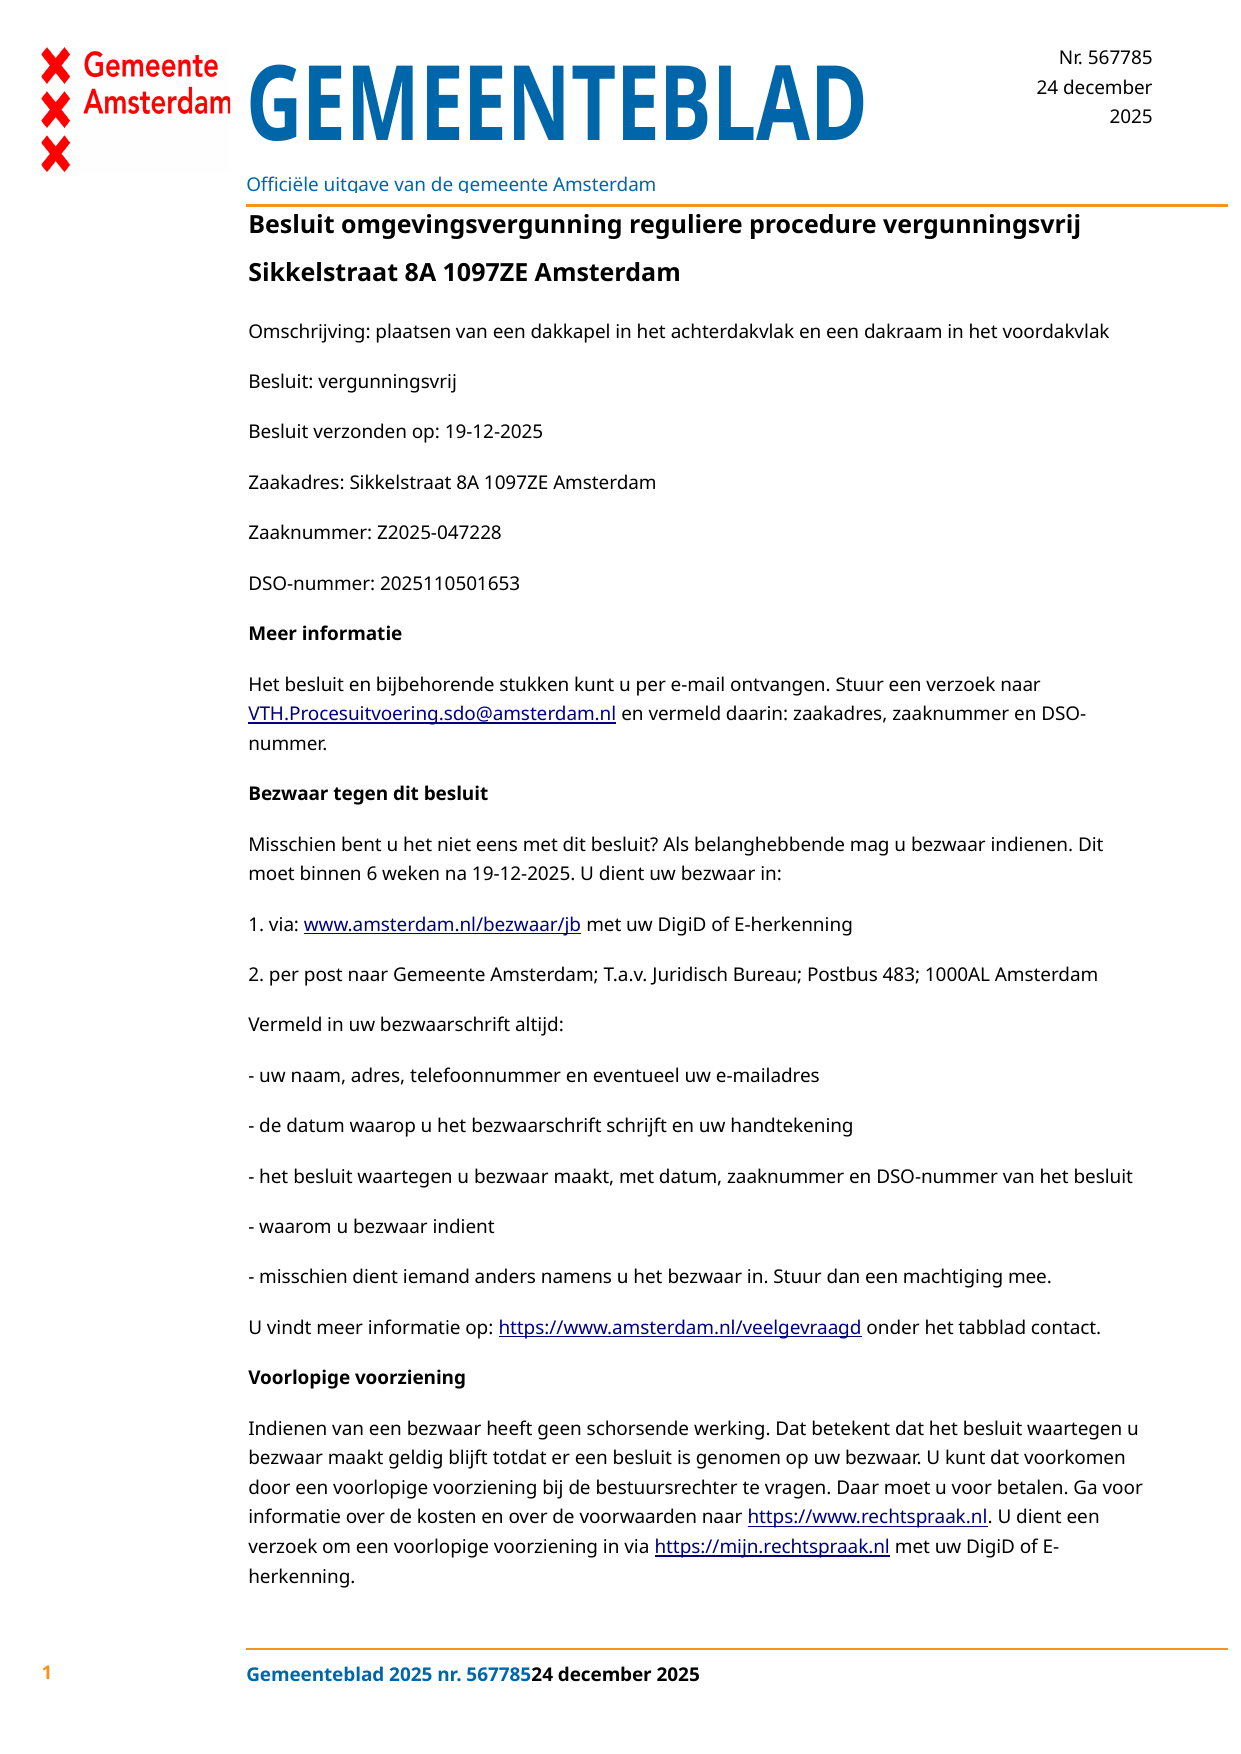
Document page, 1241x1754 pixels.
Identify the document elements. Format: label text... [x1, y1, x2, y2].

picture [41, 47, 231, 172]
text Besluit: vergunningsvrij [248, 368, 1152, 394]
text Zaaknummer: Z2025-047228 [248, 519, 1152, 545]
text Zaakadres: Sikkelstraat 8A 1097ZE Amsterdam [248, 469, 1152, 495]
text Misschien bent u het niet eens met dit besluit? Als belanghebbende mag u bezwaar indienen. Dit moet binnen 6 weken na 19-12-2025. U dient uw bezwaar in: [248, 831, 1152, 886]
text - waarom u bezwaar indient [248, 1213, 1152, 1239]
text - het besluit waartegen u bezwaar maakt, met datum, zaaknummer en DSO-nummer van het besluit [248, 1163, 1152, 1189]
text Besluit verzonden op: 19-12-2025 [248, 419, 1152, 444]
text - misschien dient iemand anders namens u het bezwaar in. Stuur dan een machtiging mee. [248, 1264, 1152, 1289]
text Vermeld in uw bezwaarschrift altijd: [248, 1012, 1152, 1037]
text Besluit omgevingsvergunning reguliere procedure vergunningsvrij Sikkelstraat 8A 1097ZE Amsterdam [248, 207, 1152, 288]
text DSO-nummer: 2025110501653 [248, 570, 1152, 596]
text 1. via: www.amsterdam.nl/bezwaar/jb met uw DigiD of E-herkenning [248, 911, 1152, 937]
text Meer informatie [248, 620, 1152, 646]
text Omschrijving: plaatsen van een dakkapel in het achterdakvlak en een dakraam in het voordakvlak [248, 318, 1152, 344]
text Bezwaar tegen dit besluit [248, 780, 1152, 806]
text U vindt meer informatie op: https://www.amsterdam.nl/veelgevraagd onder het tabblad contact. [248, 1314, 1152, 1340]
text 2. per post naar Gemeente Amsterdam; T.a.v. Juridisch Bureau; Postbus 483; 1000AL Amsterdam [248, 961, 1152, 987]
text - de datum waarop u het bezwaarschrift schrijft en uw handtekening [248, 1112, 1152, 1138]
text Voorlopige voorziening [248, 1364, 1152, 1390]
text Indienen van een bezwaar heeft geen schorsende werking. Dat betekent dat het besluit waartegen u bezwaar maakt geldig blijft totdat er een besluit is genomen op uw bezwaar. U kunt dat voorkomen door een voorlopige voorziening bij de bestuursrechter te vragen. Daar moet u voor betalen. Ga voor informatie over de kosten en over de voorwaarden naar https://www.rechtspraak.nl. U dient een verzoek om een voorlopige voorziening in via https://mijn.rechtspraak.nl met uw DigiD of E-herkenning. [248, 1415, 1152, 1589]
text Het besluit en bijbehorende stukken kunt u per e-mail ontvangen. Stuur een verzoek naar VTH.Procesuitvoering.sdo@amsterdam.nl en vermeld daarin: zaakadres, zaaknummer en DSO-nummer. [248, 671, 1152, 756]
text - uw naam, adres, telefoonnummer en eventueel uw e-mailadres [248, 1062, 1152, 1088]
